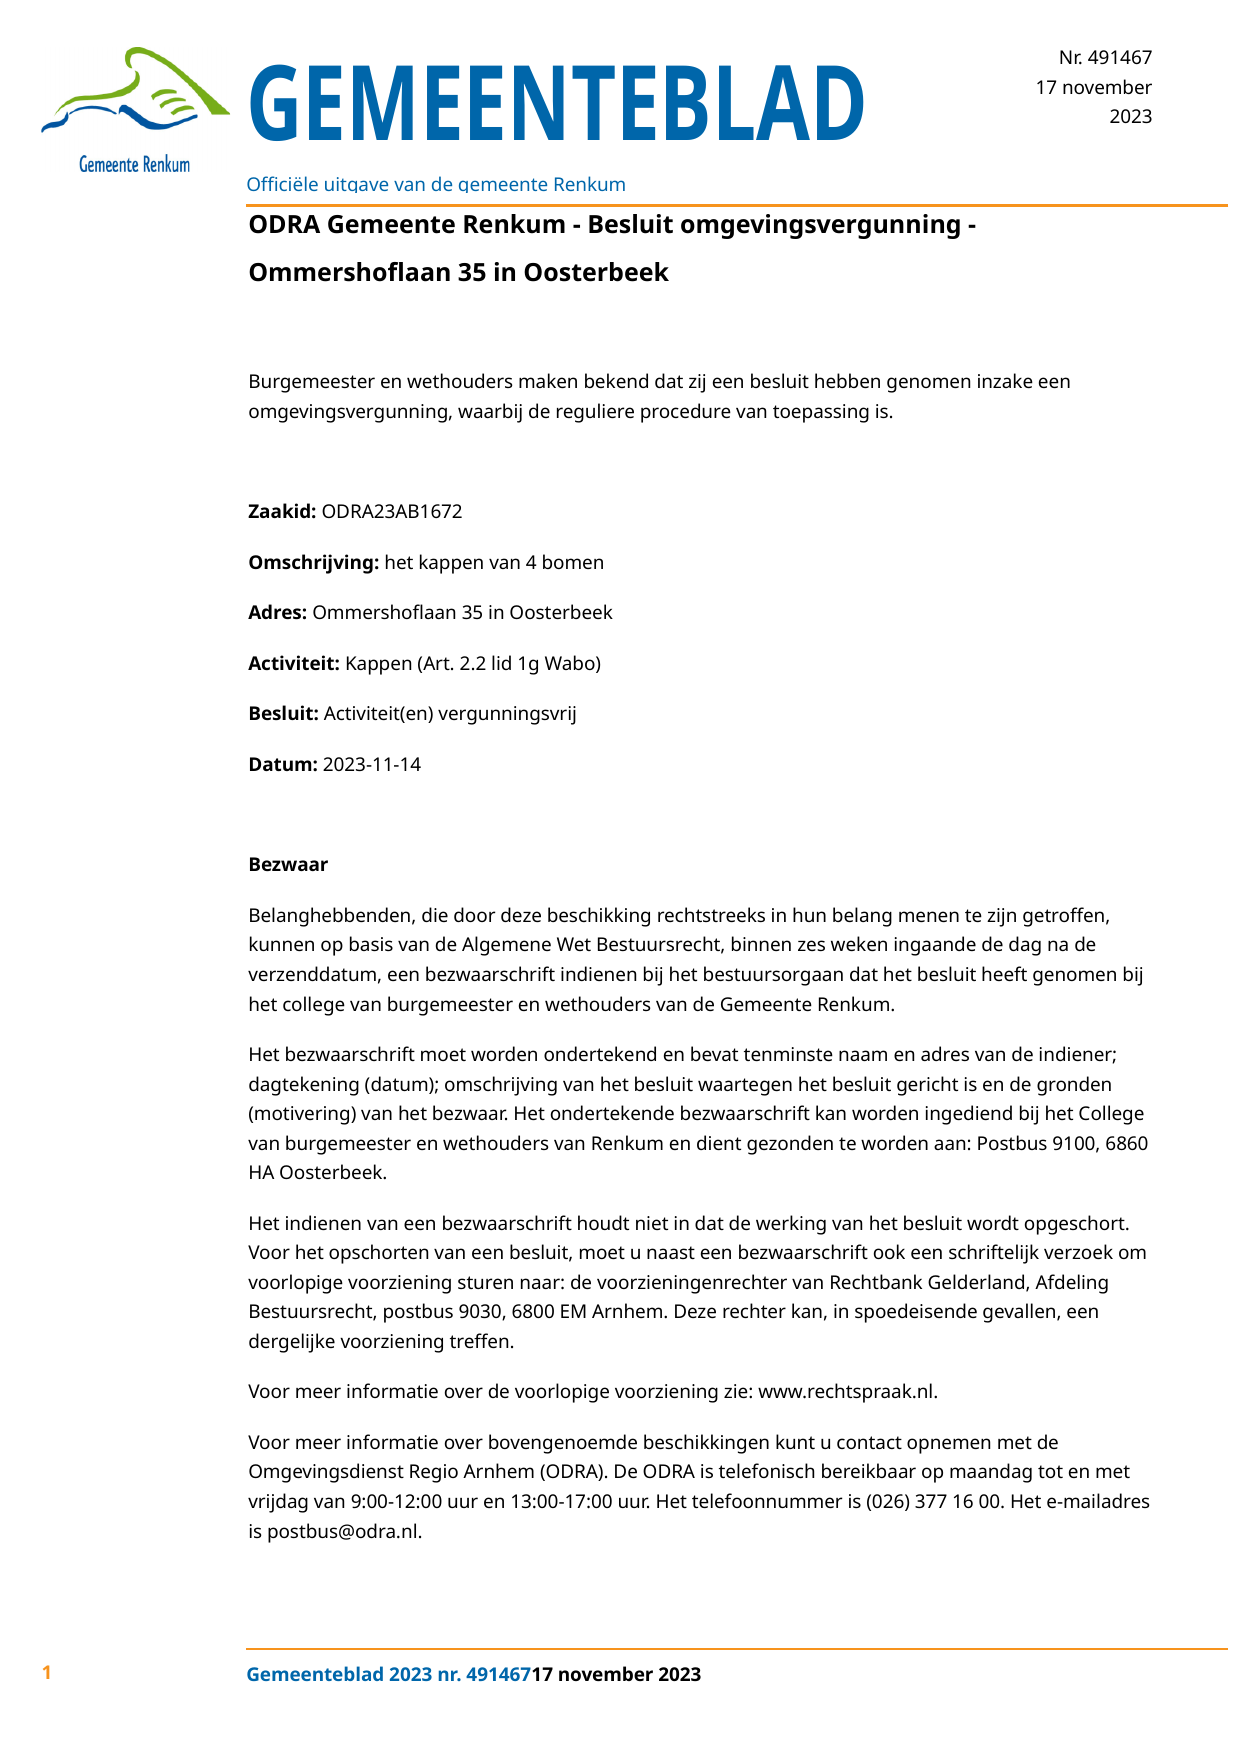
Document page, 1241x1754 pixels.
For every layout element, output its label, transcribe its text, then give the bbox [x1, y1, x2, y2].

text Adres: Ommershoflaan 35 in Oosterbeek [248, 599, 1152, 625]
text Omschrijving: het kappen van 4 bomen [248, 549, 1152, 575]
text Besluit: Activiteit(en) vergunningsvrij [248, 700, 1152, 726]
text Voor meer informatie over de voorlopige voorziening zie: www.rechtspraak.nl. [248, 1379, 1152, 1404]
text Burgemeester en wethouders maken bekend dat zij een besluit hebben genomen inzake een omgevingsvergunning, waarbij de reguliere procedure van toepassing is. [248, 368, 1152, 424]
text Activiteit: Kappen (Art. 2.2 lid 1g Wabo) [248, 650, 1152, 676]
text Voor meer informatie over bovengenoemde beschikkingen kunt u contact opnemen met de Omgevingsdienst Regio Arnhem (ODRA). De ODRA is telefonisch bereikbaar op maandag tot en met vrijdag van 9:00-12:00 uur en 13:00-17:00 uur. Het telefoonnummer is (026) 377 16 00. Het e-mailadres is postbus@odra.nl. [248, 1429, 1152, 1544]
text Belanghebbenden, die door deze beschikking rechtstreeks in hun belang menen te zijn getroffen, kunnen op basis van de Algemene Wet Bestuursrecht, binnen zes weken ingaande de dag na de verzenddatum, een bezwaarschrift indienen bij het bestuursorgaan dat het besluit heeft genomen bij het college van burgemeester en wethouders van de Gemeente Renkum. [248, 902, 1152, 1017]
text Het bezwaarschrift moet worden ondertekend en bevat tenminste naam en adres van de indiener; dagtekening (datum); omschrijving van het besluit waartegen het besluit gericht is en de gronden (motivering) van het bezwaar. Het ondertekende bezwaarschrift kan worden ingediend bij het College van burgemeester en wethouders van Renkum en dient gezonden te worden aan: Postbus 9100, 6860 HA Oosterbeek. [248, 1041, 1152, 1185]
text Zaakid: ODRA23AB1672 [248, 499, 1152, 524]
text Datum: 2023-11-14 [248, 751, 1152, 777]
picture [41, 47, 231, 172]
text Bezwaar [248, 852, 1152, 877]
text Het indienen van een bezwaarschrift houdt niet in dat de werking van het besluit wordt opgeschort. Voor het opschorten van een besluit, moet u naast een bezwaarschrift ook een schriftelijk verzoek om voorlopige voorziening sturen naar: de voorzieningenrechter van Rechtbank Gelderland, Afdeling Bestuursrecht, postbus 9030, 6800 EM Arnhem. Deze rechter kan, in spoedeisende gevallen, een dergelijke voorziening treffen. [248, 1210, 1152, 1354]
text ODRA Gemeente Renkum - Besluit omgevingsvergunning - Ommershoflaan 35 in Oosterbeek [248, 207, 1152, 288]
